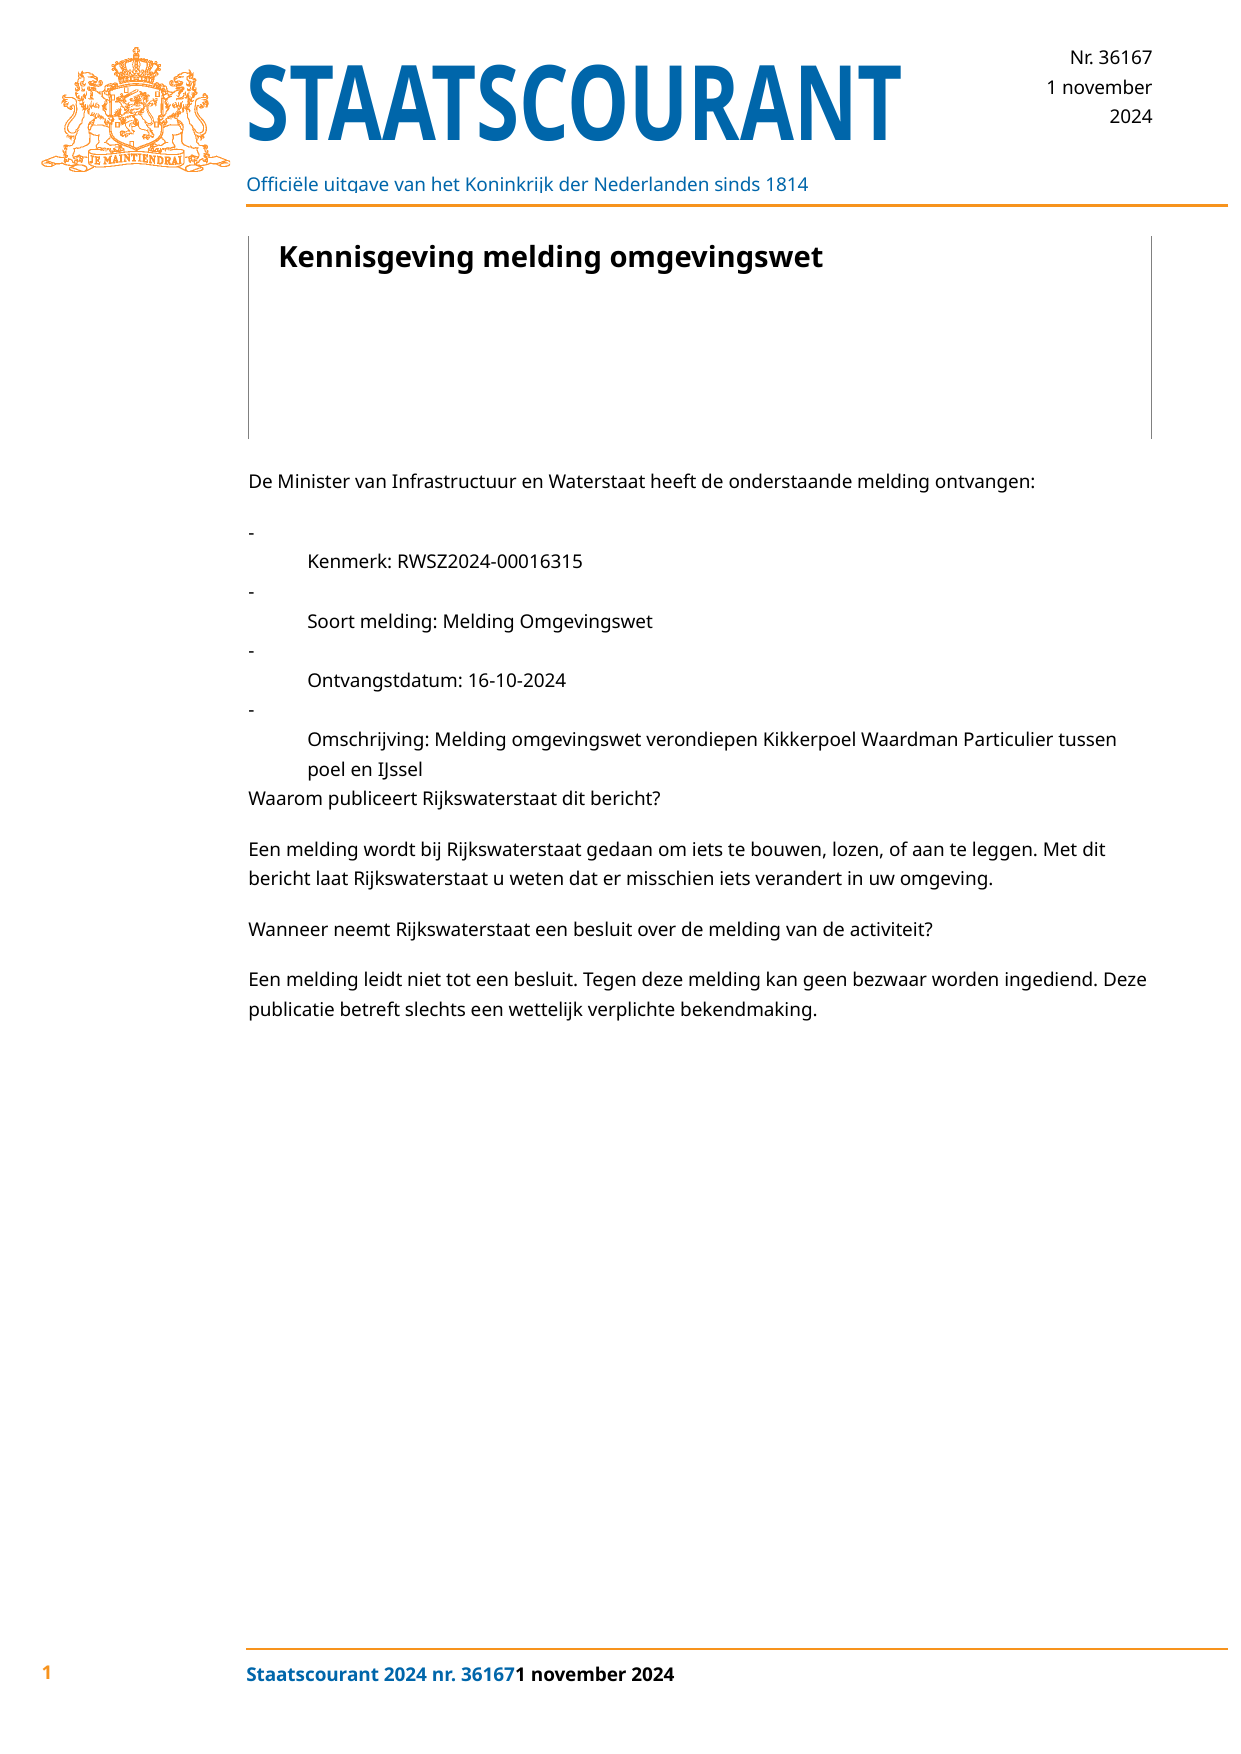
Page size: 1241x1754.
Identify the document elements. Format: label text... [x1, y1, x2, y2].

table_header [850, 414, 1151, 439]
text Wanneer neemt Rijkswaterstaat een besluit over de melding van de activiteit? [248, 916, 1152, 941]
list Soort melding: Melding Omgevingswet [248, 608, 1152, 633]
picture [41, 47, 231, 172]
text De Minister van Infrastructuur en Waterstaat heeft de onderstaande melding ontvangen: [248, 469, 1152, 494]
text Een melding wordt bij Rijkswaterstaat gedaan om iets te bouwen, lozen, of aan te leggen. Met dit bericht laat Rijkswaterstaat u weten dat er misschien iets verandert in uw omgeving. [248, 836, 1152, 891]
list Omschrijving: Melding omgevingswet verondiepen Kikkerpoel Waardman Particulier tussen poel en IJssel [248, 726, 1152, 781]
picture [912, 236, 1090, 414]
text Een melding leidt niet tot een besluit. Tegen deze melding kan geen bezwaar worden ingediend. Deze publicatie betreft slechts een wettelijk verplichte bekendmaking. [248, 966, 1152, 1021]
list Kenmerk: RWSZ2024-00016315 [248, 549, 1152, 574]
text Waarom publiceert Rijkswaterstaat dit bericht? [248, 785, 1152, 811]
table_header [850, 236, 912, 413]
table_header Kennisgeving melding omgevingswet [249, 236, 850, 439]
list Ontvangstdatum: 16-10-2024 [248, 667, 1152, 693]
table_header [1090, 236, 1151, 413]
